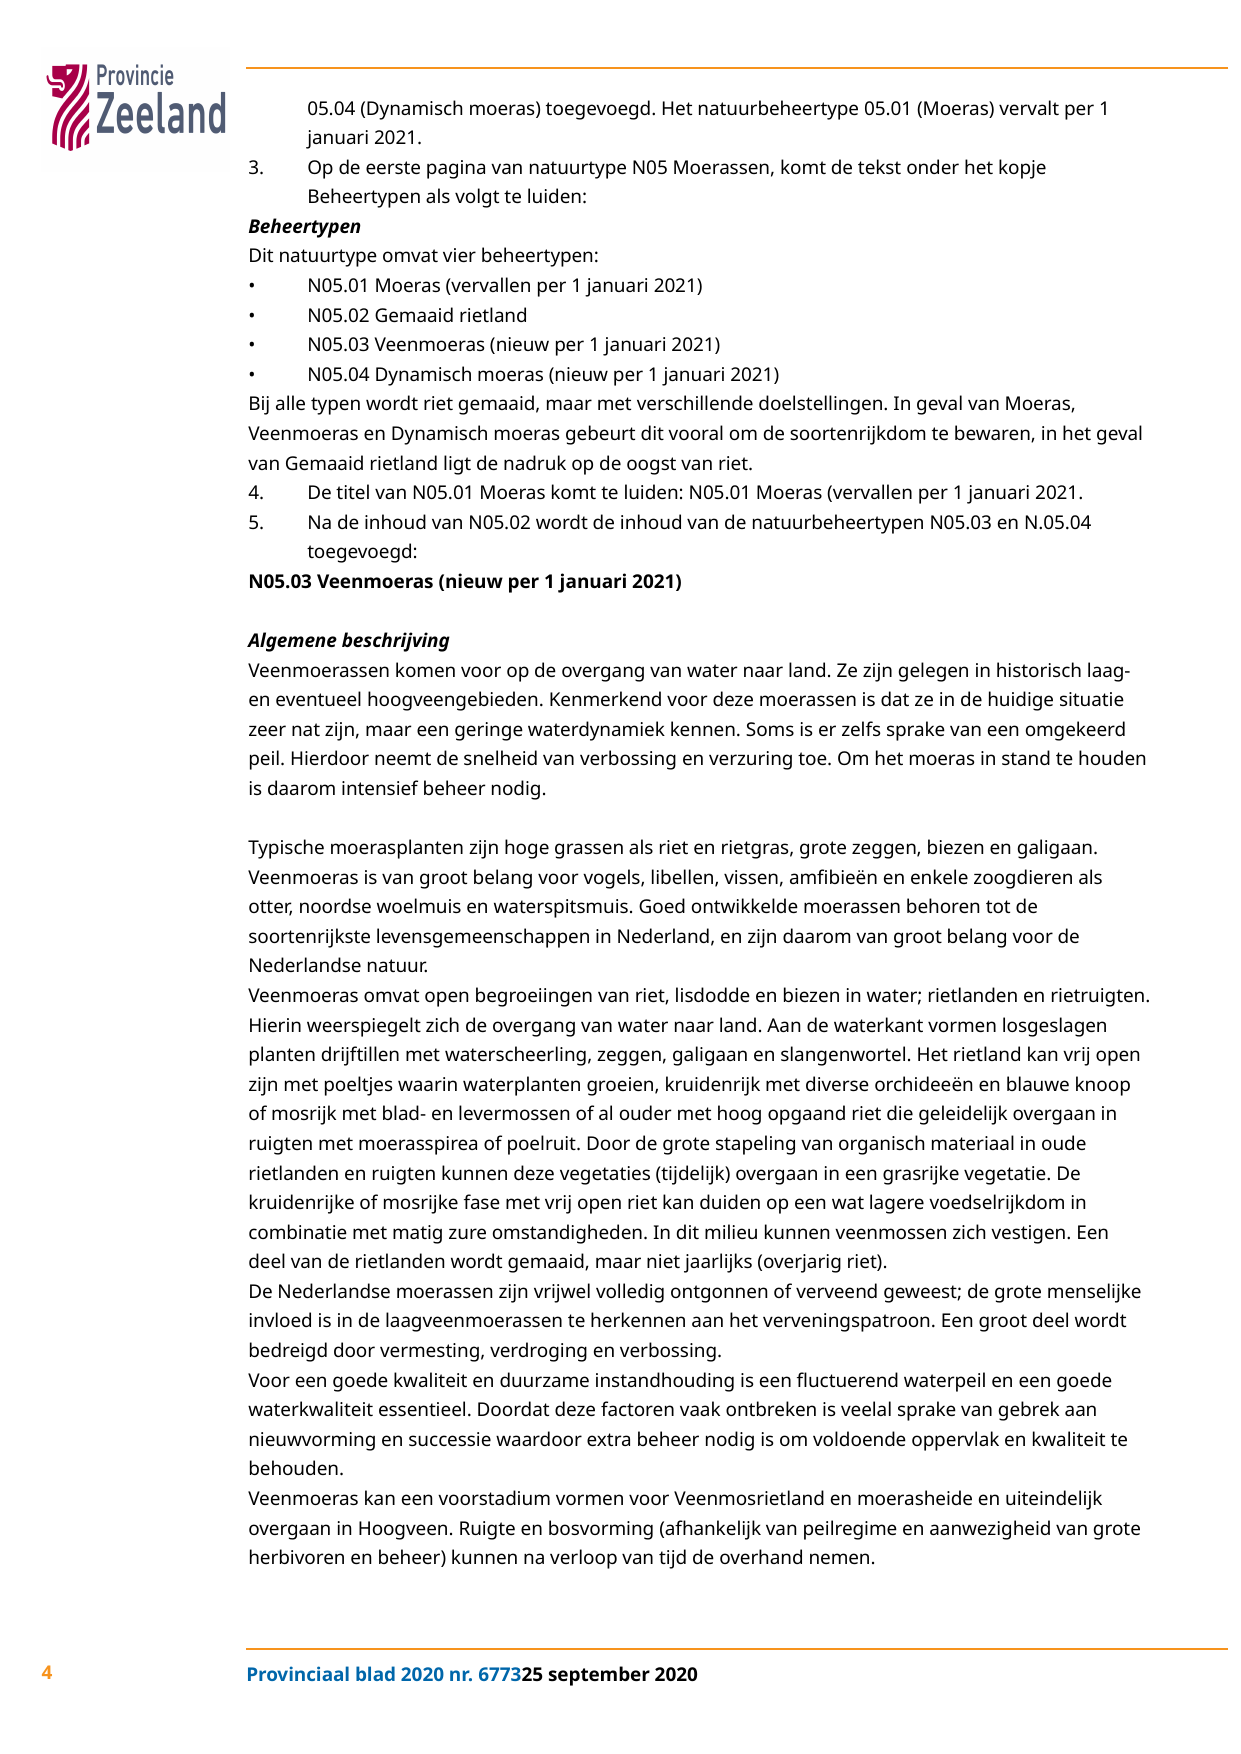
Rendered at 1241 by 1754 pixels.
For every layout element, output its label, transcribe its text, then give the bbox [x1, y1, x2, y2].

text Algemene beschrijving [248, 627, 1152, 653]
text Veenmoeras omvat open begroeiingen van riet, lisdodde en biezen in water; rietlanden en rietruigten. Hierin weerspiegelt zich de overgang van water naar land. Aan de waterkant vormen losgeslagen planten drijftillen met waterscheerling, zeggen, galigaan en slangenwortel. Het rietland kan vrij open zijn met poeltjes waarin waterplanten groeien, kruidenrijk met diverse orchideeën en blauwe knoop of mosrijk met blad- en levermossen of al ouder met hoog opgaand riet die geleidelijk overgaan in ruigten met moerasspirea of poelruit. Door de grote stapeling van organisch materiaal in oude rietlanden en ruigten kunnen deze vegetaties (tijdelijk) overgaan in een grasrijke vegetatie. De kruidenrijke of mosrijke fase met vrij open riet kan duiden op een wat lagere voedselrijkdom in combinatie met matig zure omstandigheden. In dit milieu kunnen veenmossen zich vestigen. Een deel van de rietlanden wordt gemaaid, maar niet jaarlijks (overjarig riet). [248, 982, 1152, 1274]
text Bij alle typen wordt riet gemaaid, maar met verschillende doelstellingen. In geval van Moeras, Veenmoeras en Dynamisch moeras gebeurt dit vooral om de soortenrijkdom te bewaren, in het geval van Gemaaid rietland ligt de nadruk op de oogst van riet. [248, 391, 1152, 476]
list N05.04 Dynamisch moeras (nieuw per 1 januari 2021) [248, 361, 1152, 387]
text Beheertypen [248, 213, 1152, 239]
list N05.02 Gemaaid rietland [248, 302, 1152, 328]
list 05.04 (Dynamisch moeras) toegevoegd. Het natuurbeheertype 05.01 (Moeras) vervalt per 1 januari 2021. [248, 95, 1152, 150]
list Na de inhoud van N05.02 wordt de inhoud van de natuurbeheertypen N05.03 en N.05.04 toegevoegd: [248, 509, 1152, 564]
text Veenmoeras kan een voorstadium vormen voor Veenmosrietland en moerasheide en uiteindelijk overgaan in Hoogveen. Ruigte en bosvorming (afhankelijk van peilregime en aanwezigheid van grote herbivoren en beheer) kunnen na verloop van tijd de overhand nemen. [248, 1485, 1152, 1570]
picture [41, 47, 231, 172]
list N05.01 Moeras (vervallen per 1 januari 2021) [248, 272, 1152, 298]
list N05.03 Veenmoeras (nieuw per 1 januari 2021) [248, 331, 1152, 357]
text De Nederlandse moerassen zijn vrijwel volledig ontgonnen of verveend geweest; de grote menselijke invloed is in de laagveenmoerassen te herkennen aan het verveningspatroon. Een groot deel wordt bedreigd door vermesting, verdroging en verbossing. [248, 1278, 1152, 1363]
text Typische moerasplanten zijn hoge grassen als riet en rietgras, grote zeggen, biezen en galigaan. Veenmoeras is van groot belang voor vogels, libellen, vissen, amfibieën en enkele zoogdieren als otter, noordse woelmuis en waterspitsmuis. Goed ontwikkelde moerassen behoren tot de soortenrijkste levensgemeenschappen in Nederland, en zijn daarom van groot belang voor de Nederlandse natuur. [248, 834, 1152, 978]
text Voor een goede kwaliteit en duurzame instandhouding is een fluctuerend waterpeil en een goede waterkwaliteit essentieel. Doordat deze factoren vaak ontbreken is veelal sprake van gebrek aan nieuwvorming en successie waardoor extra beheer nodig is om voldoende oppervlak en kwaliteit te behouden. [248, 1367, 1152, 1481]
list Op de eerste pagina van natuurtype N05 Moerassen, komt de tekst onder het kopje Beheertypen als volgt te luiden: [248, 154, 1152, 209]
text N05.03 Veenmoeras (nieuw per 1 januari 2021) [248, 568, 1152, 594]
text Dit natuurtype omvat vier beheertypen: [248, 243, 1152, 268]
text Veenmoerassen komen voor op de overgang van water naar land. Ze zijn gelegen in historisch laag- en eventueel hoogveengebieden. Kenmerkend voor deze moerassen is dat ze in de huidige situatie zeer nat zijn, maar een geringe waterdynamiek kennen. Soms is er zelfs sprake van een omgekeerd peil. Hierdoor neemt de snelheid van verbossing en verzuring toe. Om het moeras in stand te houden is daarom intensief beheer nodig. [248, 657, 1152, 801]
list De titel van N05.01 Moeras komt te luiden: N05.01 Moeras (vervallen per 1 januari 2021. [248, 479, 1152, 505]
